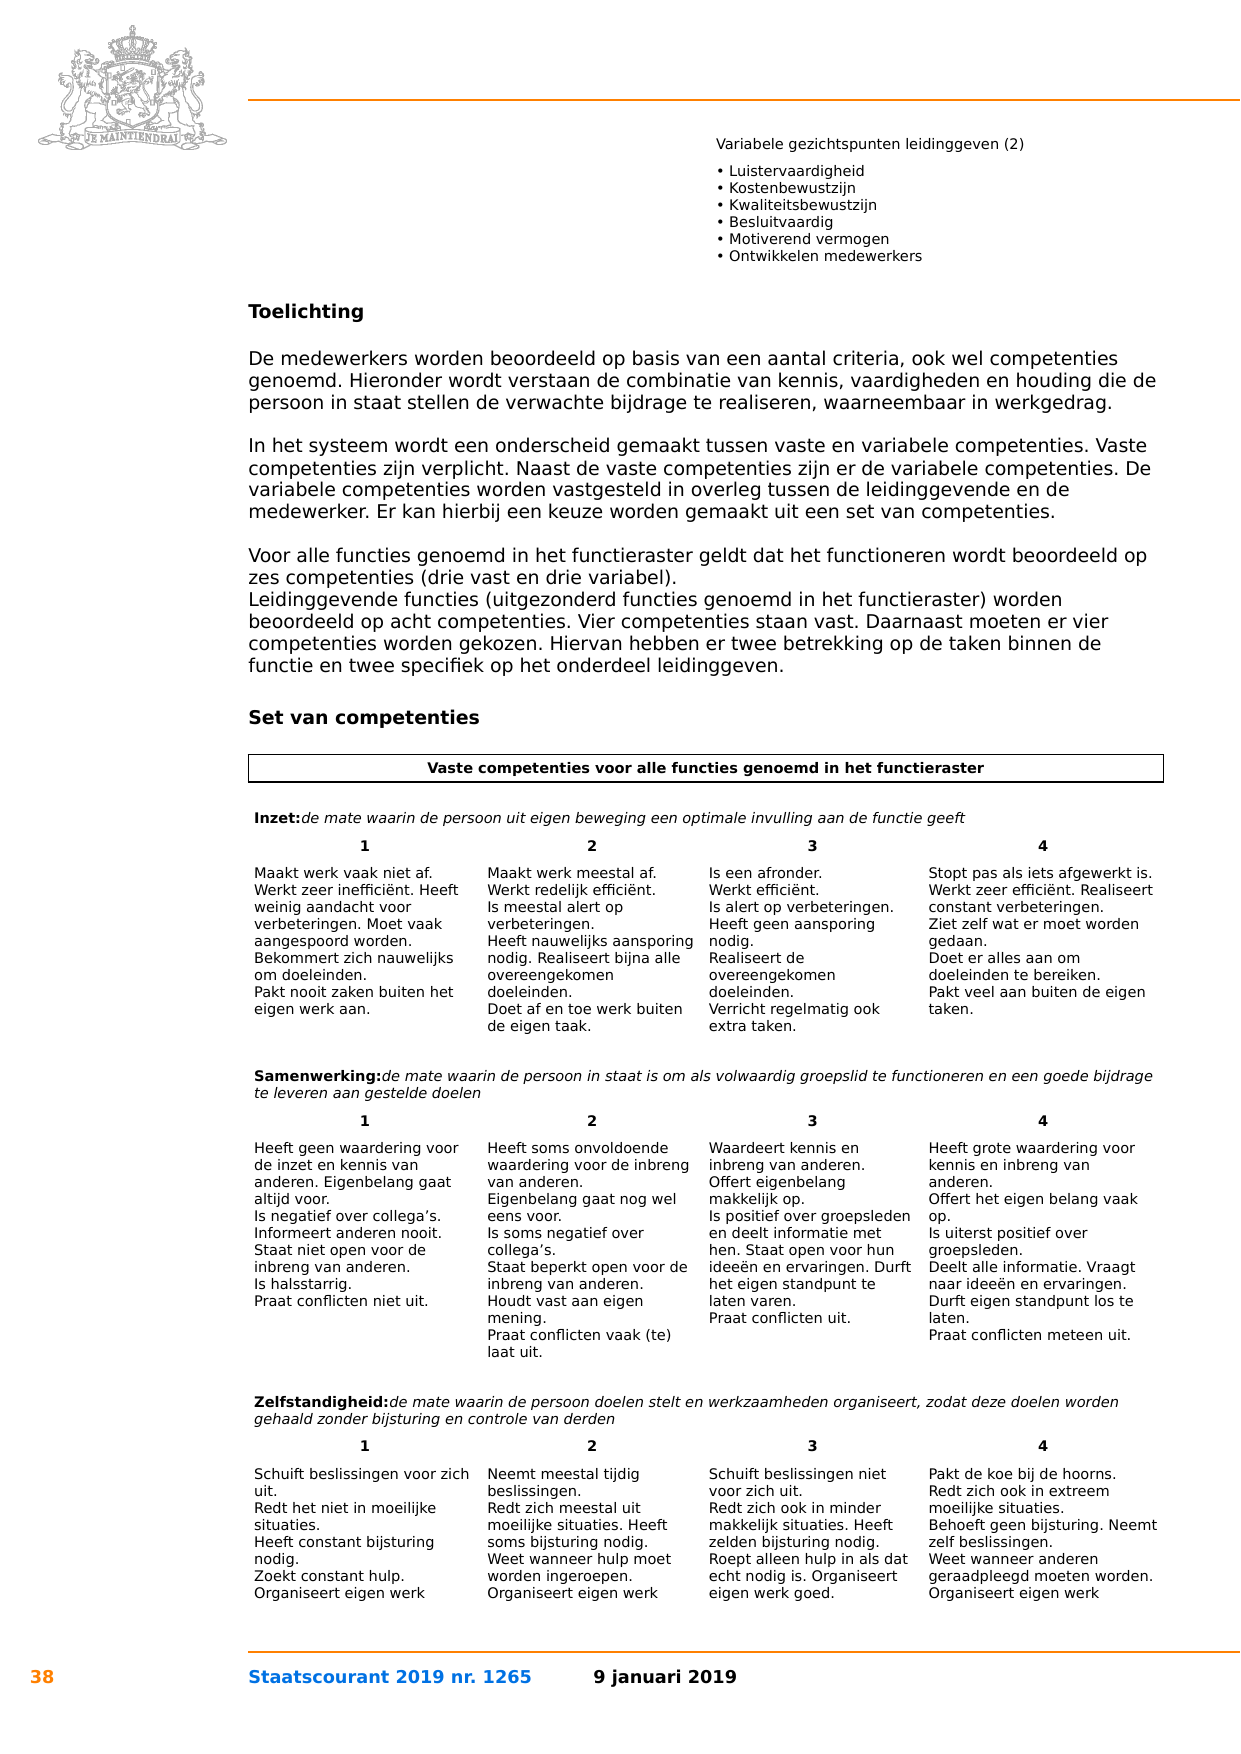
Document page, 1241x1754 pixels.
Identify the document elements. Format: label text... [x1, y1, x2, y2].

table_cell Stopt pas als iets afgewerkt is. Werkt zeer efficiënt. Realiseert constant verbeteringen. Ziet zelf wat er moet worden gedaan. Doet er alles aan om doeleinden te bereiken. Pakt veel aan buiten de eigen taken. [923, 860, 1163, 1039]
table_cell Is een afronder. Werkt efficiënt. Is alert op verbeteringen. Heeft geen aansporing nodig. Realiseert de overeengekomen doeleinden. Verricht regelmatig ook extra taken. [703, 860, 922, 1039]
table_cell Schuift beslissingen niet voor zich uit. Redt zich ook in minder makkelijk situaties. Heeft zelden bijsturing nodig. Roept alleen hulp in als dat echt nodig is. Organiseert eigen werk goed. [703, 1461, 922, 1606]
table_cell 1 [249, 1434, 481, 1460]
table_cell 4 [923, 1108, 1163, 1134]
table_header Vaste competenties voor alle functies genoemd in het functieraster [249, 755, 1163, 781]
text In het systeem wordt een onderscheid gemaakt tussen vaste en variabele competenties. Vaste competenties zijn verplicht. Naast de vaste competenties zijn er de variabele competenties. De variabele competenties worden vastgesteld in overleg tussen de leidinggevende en de medewerker. Er kan hierbij een keuze worden gemaakt uit een set van competenties. [248, 435, 1163, 523]
table_header Samenwerking:de mate waarin de persoon in staat is om als volwaardig groepslid te functioneren en een goede bijdrage te leveren aan gestelde doelen [249, 1063, 1163, 1107]
table_cell [453, 131, 709, 269]
picture [38, 25, 227, 150]
table_cell Heeft geen waardering voor de inzet en kennis van anderen. Eigenbelang gaat altijd voor. Is negatief over collega’s. Informeert anderen nooit. Staat niet open voor de inbreng van anderen. Is halsstarrig. Praat conflicten niet uit. [249, 1135, 481, 1365]
subtitle Toelichting [248, 301, 1163, 323]
table_cell Variabele gezichtspunten leidinggeven (2) [711, 131, 1163, 157]
table_cell Heeft grote waardering voor kennis en inbreng van anderen. Offert het eigen belang vaak op. Is uiterst positief over groepsleden. Deelt alle informatie. Vraagt naar ideeën en ervaringen. Durft eigen standpunt los te laten. Praat conflicten meteen uit. [923, 1135, 1163, 1365]
table_cell 3 [703, 833, 922, 859]
table_cell 2 [482, 1434, 702, 1460]
table_cell Pakt de koe bij de hoorns. Redt zich ook in extreem moeilijke situaties. Behoeft geen bijsturing. Neemt zelf beslissingen. Weet wanneer anderen geraadpleegd moeten worden. Organiseert eigen werk [923, 1461, 1163, 1606]
text De medewerkers worden beoordeeld op basis van een aantal criteria, ook wel competenties genoemd. Hieronder wordt verstaan de combinatie van kennis, vaardigheden en houding die de persoon in staat stellen de verwachte bijdrage te realiseren, waarneembaar in werkgedrag. [248, 348, 1163, 413]
subtitle Set van competenties [248, 707, 1163, 729]
table_cell Waardeert kennis en inbreng van anderen. Offert eigenbelang makkelijk op. Is positief over groepsleden en deelt informatie met hen. Staat open voor hun ideeën en ervaringen. Durft het eigen standpunt te laten varen. Praat conflicten uit. [703, 1135, 922, 1365]
table_cell Heeft soms onvoldoende waardering voor de inbreng van anderen. Eigenbelang gaat nog wel eens voor. Is soms negatief over collega’s. Staat beperkt open voor de inbreng van anderen. Houdt vast aan eigen mening. Praat conflicten vaak (te) laat uit. [482, 1135, 702, 1365]
table_cell • Luistervaardigheid • Kostenbewustzijn • Kwaliteitsbewustzijn • Besluitvaardig • Motiverend vermogen • Ontwikkelen medewerkers [711, 158, 1163, 269]
table_cell 2 [482, 833, 702, 859]
table_header Zelfstandigheid:de mate waarin de persoon doelen stelt en werkzaamheden organiseert, zodat deze doelen worden gehaald zonder bijsturing en controle van derden [249, 1389, 1163, 1432]
table_cell 1 [249, 1108, 481, 1134]
text Voor alle functies genoemd in het functieraster geldt dat het functioneren wordt beoordeeld op zes competenties (drie vast en drie variabel). [248, 545, 1163, 589]
table_cell Maakt werk vaak niet af. Werkt zeer inefficiënt. Heeft weinig aandacht voor verbeteringen. Moet vaak aangespoord worden. Bekommert zich nauwelijks om doeleinden. Pakt nooit zaken buiten het eigen werk aan. [249, 860, 481, 1039]
table_cell 3 [703, 1108, 922, 1134]
table_cell 2 [482, 1108, 702, 1134]
table_cell 4 [923, 833, 1163, 859]
table_cell 1 [249, 833, 481, 859]
table_cell 4 [923, 1434, 1163, 1460]
table_cell [249, 131, 452, 269]
table_cell Neemt meestal tijdig beslissingen. Redt zich meestal uit moeilijke situaties. Heeft soms bijsturing nodig. Weet wanneer hulp moet worden ingeroepen. Organiseert eigen werk [482, 1461, 702, 1606]
table_cell Schuift beslissingen voor zich uit. Redt het niet in moeilijke situaties. Heeft constant bijsturing nodig. Zoekt constant hulp. Organiseert eigen werk [249, 1461, 481, 1606]
text Leidinggevende functies (uitgezonderd functies genoemd in het functieraster) worden beoordeeld op acht competenties. Vier competenties staan vast. Daarnaast moeten er vier competenties worden gekozen. Hiervan hebben er twee betrekking op de taken binnen de functie en twee specifiek op het onderdeel leidinggeven. [248, 589, 1163, 677]
table_cell Maakt werk meestal af. Werkt redelijk efficiënt. Is meestal alert op verbeteringen. Heeft nauwelijks aansporing nodig. Realiseert bijna alle overeengekomen doeleinden. Doet af en toe werk buiten de eigen taak. [482, 860, 702, 1039]
table_cell 3 [703, 1434, 922, 1460]
table_header Inzet:de mate waarin de persoon uit eigen beweging een optimale invulling aan de functie geeft [249, 805, 1163, 832]
